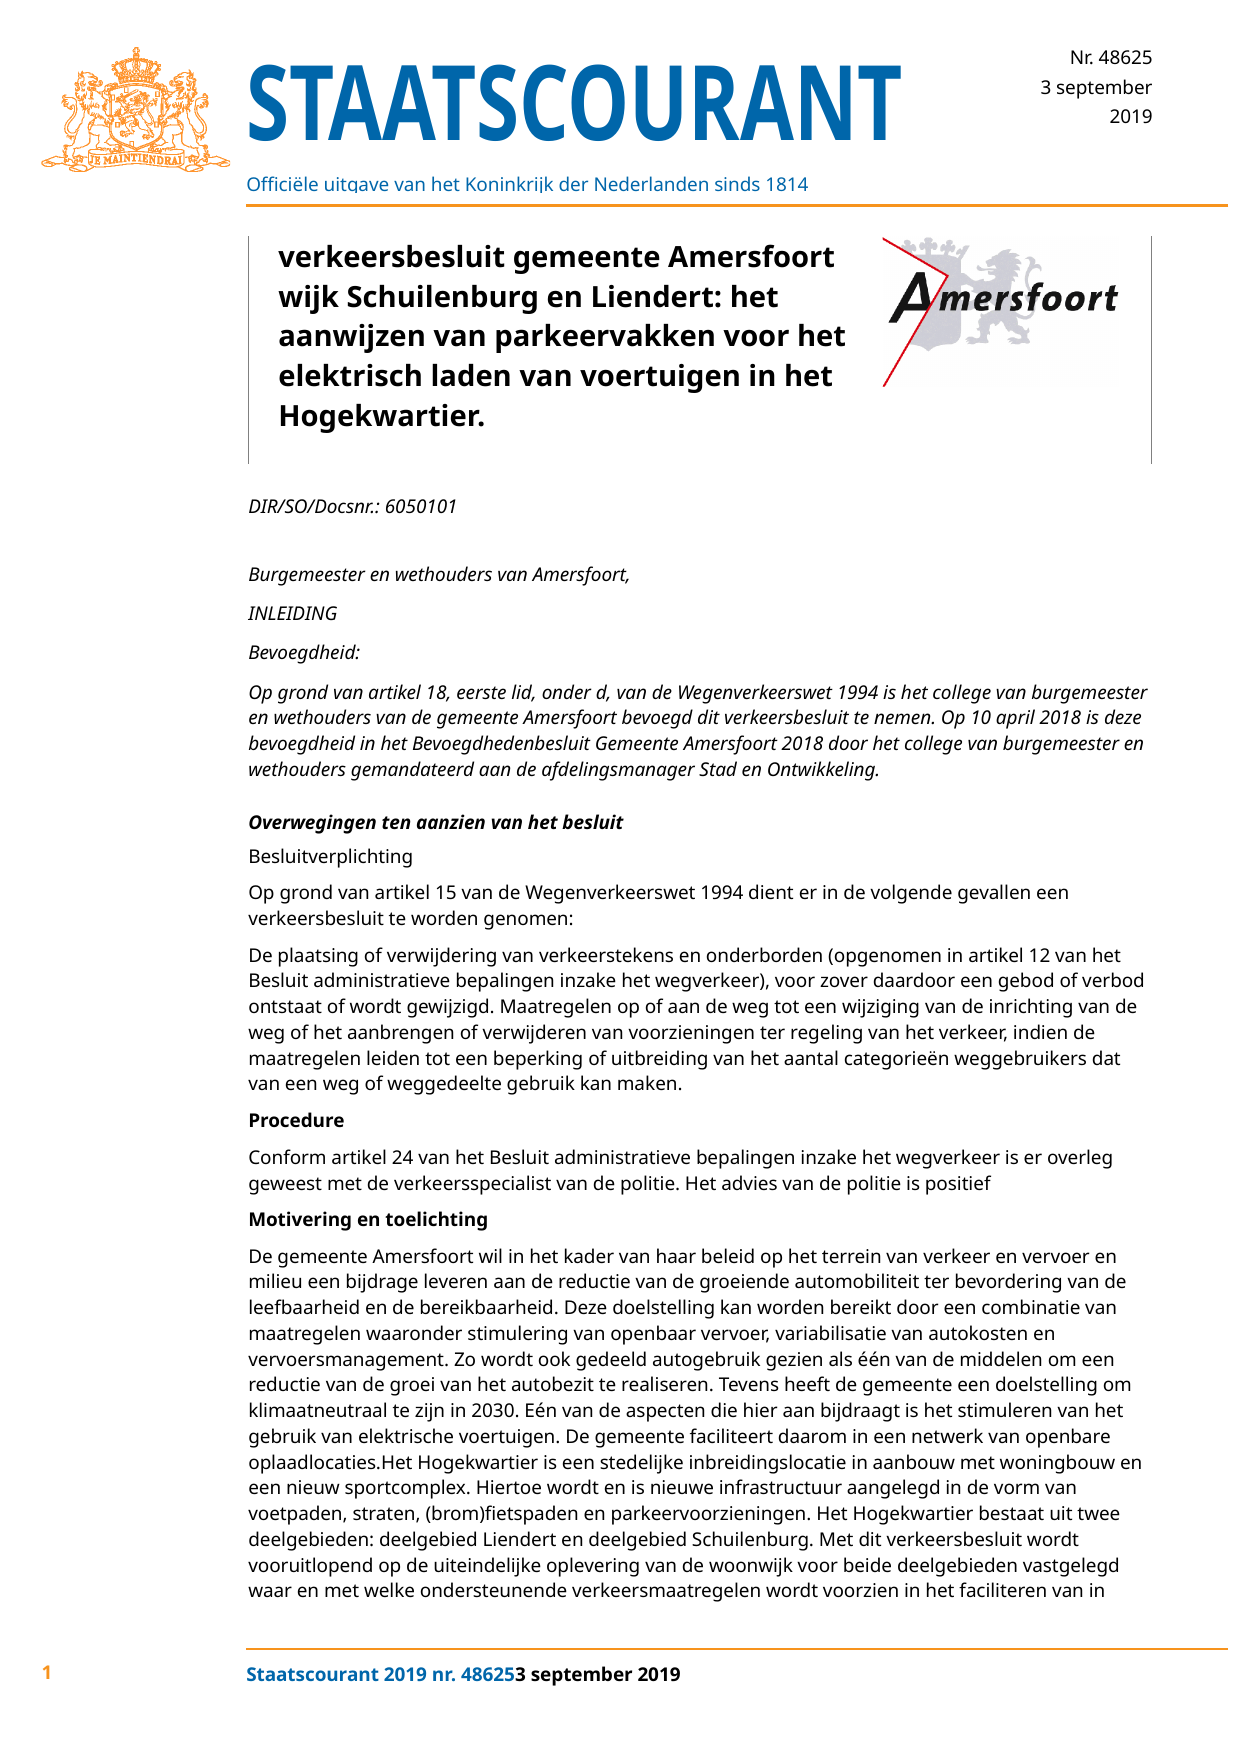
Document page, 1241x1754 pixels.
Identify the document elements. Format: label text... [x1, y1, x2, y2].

text Bevoegdheid: [248, 639, 1152, 665]
text Op grond van artikel 18, eerste lid, onder d, van de Wegenverkeerswet 1994 is het college van burgemeester en wethouders van de gemeente Amersfoort bevoegd dit verkeersbesluit te nemen. Op 10 april 2018 is deze bevoegdheid in het Bevoegdhedenbesluit Gemeente Amersfoort 2018 door het college van burgemeester en wethouders gemandateerd aan de afdelingsmanager Stad en Ontwikkeling. [248, 679, 1152, 782]
picture [882, 236, 1119, 387]
text De gemeente Amersfoort wil in het kader van haar beleid op het terrein van verkeer en vervoer en milieu een bijdrage leveren aan de reductie van de groeiende automobiliteit ter bevordering van de leefbaarheid en de bereikbaarheid. Deze doelstelling kan worden bereikt door een combinatie van maatregelen waaronder stimulering van openbaar vervoer, variabilisatie van autokosten en vervoersmanagement. Zo wordt ook gedeeld autogebruik gezien als één van de middelen om een reductie van de groei van het autobezit te realiseren. Tevens heeft de gemeente een doelstelling om klimaatneutraal te zijn in 2030. Eén van de aspecten die hier aan bijdraagt is het stimuleren van het gebruik van elektrische voertuigen. De gemeente faciliteert daarom in een netwerk van openbare oplaadlocaties.Het Hogekwartier is een stedelijke inbreidingslocatie in aanbouw met woningbouw en een nieuw sportcomplex. Hiertoe wordt en is nieuwe infrastructuur aangelegd in de vorm van voetpaden, straten, (brom)fietspaden en parkeervoorzieningen. Het Hogekwartier bestaat uit twee deelgebieden: deelgebied Liendert en deelgebied Schuilenburg. Met dit verkeersbesluit wordt vooruitlopend op de uiteindelijke oplevering van de woonwijk voor beide deelgebieden vastgelegd waar en met welke ondersteunende verkeersmaatregelen wordt voorzien in het faciliteren van in [248, 1243, 1152, 1603]
text Burgemeester en wethouders van Amersfoort, [248, 561, 1152, 587]
text INLEIDING [248, 600, 1152, 626]
text De plaatsing of verwijdering van verkeerstekens en onderborden (opgenomen in artikel 12 van het Besluit administratieve bepalingen inzake het wegverkeer), voor zover daardoor een gebod of verbod ontstaat of wordt gewijzigd. Maatregelen op of aan de weg tot een wijziging van de inrichting van de weg of het aanbrengen of verwijderen van voorzieningen ter regeling van het verkeer, indien de maatregelen leiden tot een beperking of uitbreiding van het aantal categorieën weggebruikers dat van een weg of weggedeelte gebruik kan maken. [248, 942, 1152, 1096]
text Op grond van artikel 15 van de Wegenverkeerswet 1994 dient er in de volgende gevallen een verkeersbesluit te worden genomen: [248, 879, 1152, 931]
text DIR/SO/Docsnr.: 6050101 [248, 493, 1152, 519]
picture [41, 47, 231, 172]
text Conform artikel 24 van het Besluit administratieve bepalingen inzake het wegverkeer is er overleg geweest met de verkeersspecialist van de politie. Het advies van de politie is positief [248, 1144, 1152, 1195]
text Overwegingen ten aanzien van het besluit [248, 809, 1152, 834]
text Motivering en toelichting [248, 1206, 1152, 1232]
text Procedure [248, 1107, 1152, 1133]
text Besluitverplichting [248, 843, 1152, 869]
table_header verkeersbesluit gemeente Amersfoort wijk Schuilenburg en Liendert: het aanwijzen van parkeervakken voor het elektrisch laden van voertuigen in het Hogekwartier. [249, 236, 850, 464]
table_header [850, 236, 1151, 464]
